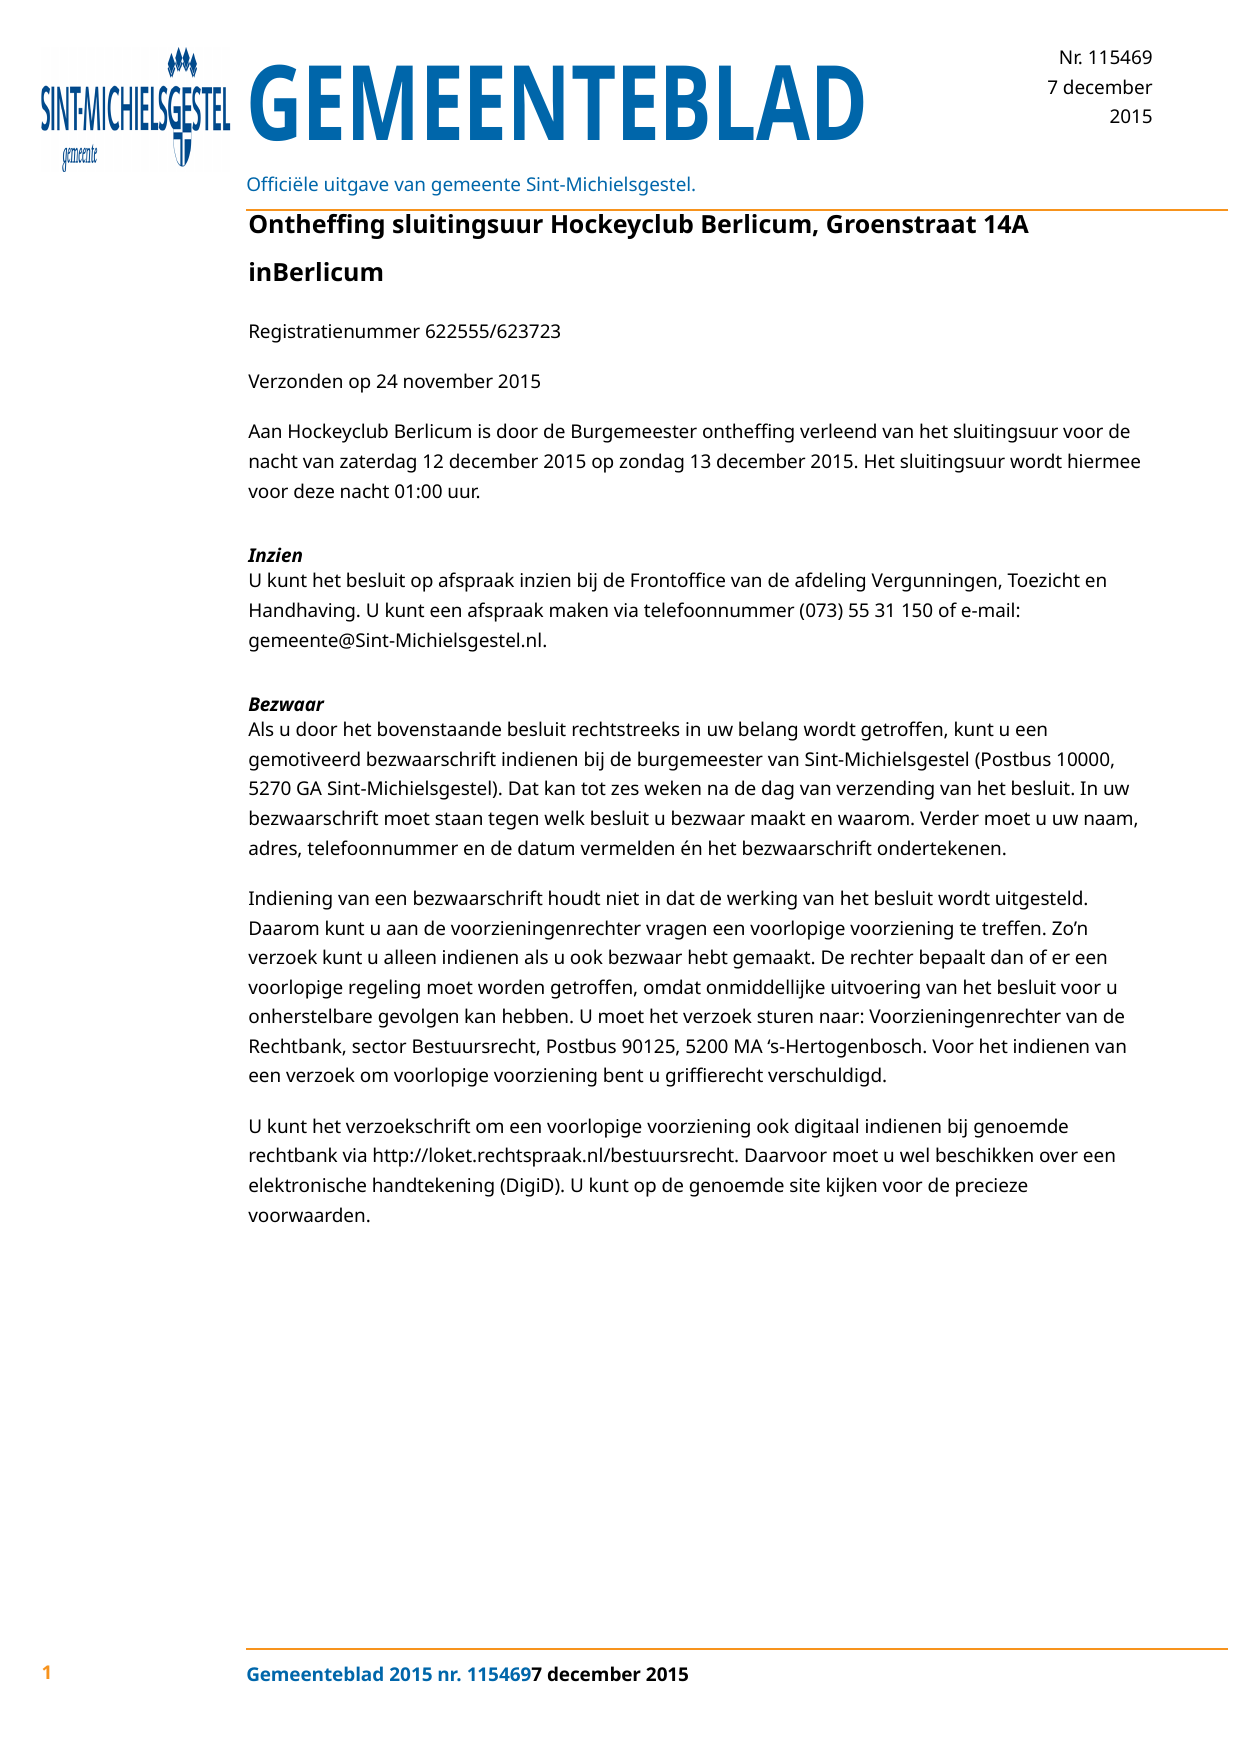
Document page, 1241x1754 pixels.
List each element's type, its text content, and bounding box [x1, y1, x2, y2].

text Inzien [248, 542, 1152, 568]
text U kunt het besluit op afspraak inzien bij de Frontoffice van de afdeling Vergunningen, Toezicht en Handhaving. U kunt een afspraak maken via telefoonnummer (073) 55 31 150 of e-mail: gemeente@Sint-Michielsgestel.nl. [248, 568, 1152, 652]
text Als u door het bovenstaande besluit rechtstreeks in uw belang wordt getroffen, kunt u een gemotiveerd bezwaarschrift indienen bij de burgemeester van Sint-Michielsgestel (Postbus 10000, 5270 GA Sint-Michielsgestel). Dat kan tot zes weken na de dag van verzending van het besluit. In uw bezwaarschrift moet staan tegen welk besluit u bezwaar maakt en waarom. Verder moet u uw naam, adres, telefoonnummer en de datum vermelden én het bezwaarschrift ondertekenen. [248, 716, 1152, 861]
text Verzonden op 24 november 2015 [248, 368, 1152, 394]
text Bezwaar [248, 691, 1152, 716]
text Registratienummer 622555/623723 [248, 318, 1152, 344]
text Ontheffing sluitingsuur Hockeyclub Berlicum, Groenstraat 14A inBerlicum [248, 211, 1152, 288]
text U kunt het verzoekschrift om een voorlopige voorziening ook digitaal indienen bij genoemde rechtbank via http://loket.rechtspraak.nl/bestuursrecht. Daarvoor moet u wel beschikken over een elektronische handtekening (DigiD). U kunt op de genoemde site kijken voor de precieze voorwaarden. [248, 1113, 1152, 1228]
text Aan Hockeyclub Berlicum is door de Burgemeester ontheffing verleend van het sluitingsuur voor de nacht van zaterdag 12 december 2015 op zondag 13 december 2015. Het sluitingsuur wordt hiermee voor deze nacht 01:00 uur. [248, 419, 1152, 504]
text Indiening van een bezwaarschrift houdt niet in dat de werking van het besluit wordt uitgesteld. Daarom kunt u aan de voorzieningenrechter vragen een voorlopige voorziening te treffen. Zo’n verzoek kunt u alleen indienen als u ook bezwaar hebt gemaakt. De rechter bepaalt dan of er een voorlopige regeling moet worden getroffen, omdat onmiddellijke uitvoering van het besluit voor u onherstelbare gevolgen kan hebben. U moet het verzoek sturen naar: Voorzieningenrechter van de Rechtbank, sector Bestuursrecht, Postbus 90125, 5200 MA ‘s-Hertogenbosch. Voor het indienen van een verzoek om voorlopige voorziening bent u griffierecht verschuldigd. [248, 885, 1152, 1088]
picture [41, 47, 231, 172]
